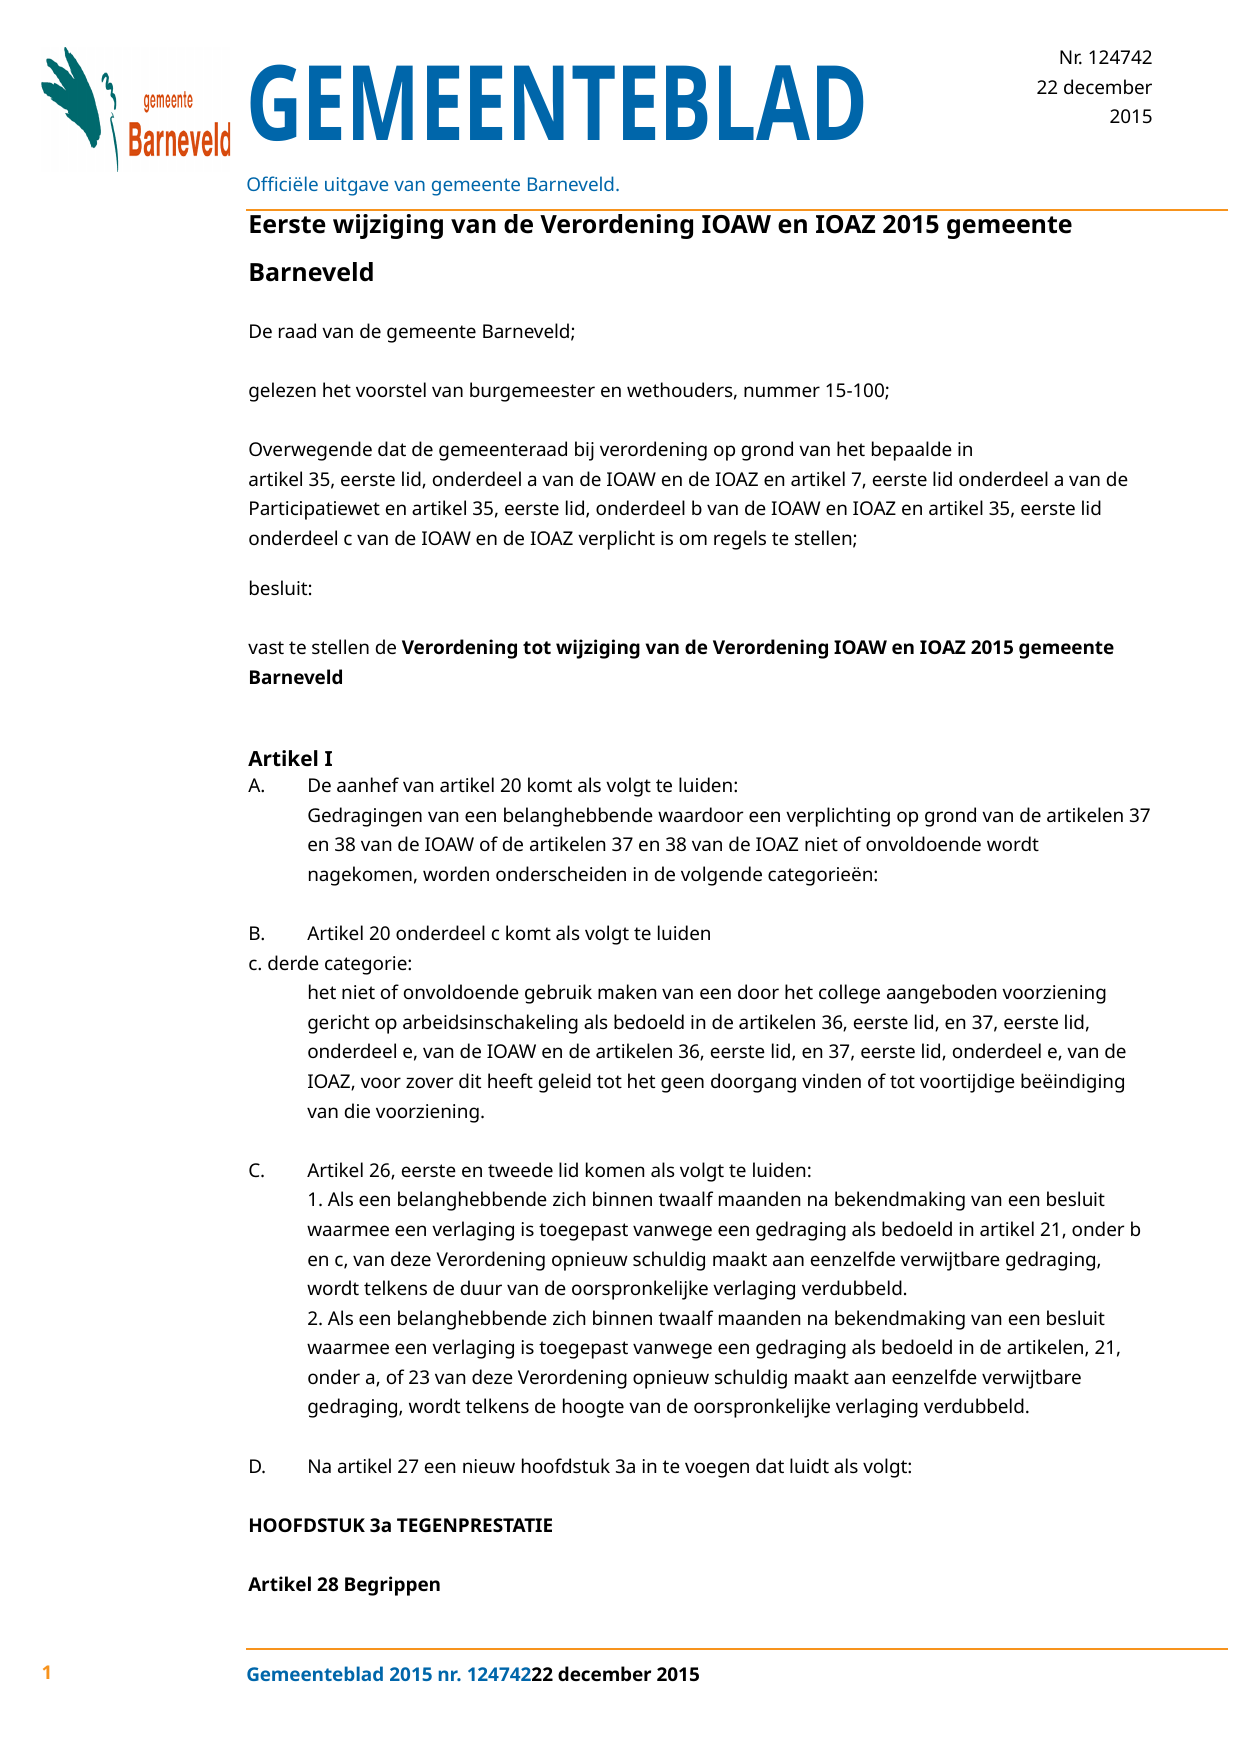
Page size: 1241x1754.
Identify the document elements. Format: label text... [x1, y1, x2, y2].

list Artikel 20 onderdeel c komt als volgt te luiden [248, 920, 1152, 946]
text Artikel I [248, 744, 1152, 772]
text De raad van de gemeente Barneveld; [248, 318, 1152, 344]
list 1. Als een belanghebbende zich binnen twaalf maanden na bekendmaking van een besluit waarmee een verlaging is toegepast vanwege een gedraging als bedoeld in artikel 21, onder b en c, van deze Verordening opnieuw schuldig maakt aan eenzelfde verwijtbare gedraging, wordt telkens de duur van de oorspronkelijke verlaging verdubbeld. [248, 1187, 1152, 1301]
text Artikel 28 Begrippen [248, 1571, 1152, 1597]
list De aanhef van artikel 20 komt als volgt te luiden: [248, 772, 1152, 798]
list 2. Als een belanghebbende zich binnen twaalf maanden na bekendmaking van een besluit waarmee een verlaging is toegepast vanwege een gedraging als bedoeld in de artikelen, 21, onder a, of 23 van deze Verordening opnieuw schuldig maakt aan eenzelfde verwijtbare gedraging, wordt telkens de hoogte van de oorspronkelijke verlaging verdubbeld. [248, 1305, 1152, 1419]
text Overwegende dat de gemeenteraad bij verordening op grond van het bepaalde in [248, 436, 1152, 462]
list Gedragingen van een belanghebbende waardoor een verplichting op grond van de artikelen 37 en 38 van de IOAW of de artikelen 37 en 38 van de IOAZ niet of onvoldoende wordt nagekomen, worden onderscheiden in de volgende categorieën: [248, 802, 1152, 887]
text gelezen het voorstel van burgemeester en wethouders, nummer 15-100; [248, 377, 1152, 403]
text c. derde categorie: [248, 950, 1152, 976]
list het niet of onvoldoende gebruik maken van een door het college aangeboden voorziening gericht op arbeidsinschakeling als bedoeld in de artikelen 36, eerste lid, en 37, eerste lid, onderdeel e, van de IOAW en de artikelen 36, eerste lid, en 37, eerste lid, onderdeel e, van de IOAZ, voor zover dit heeft geleid tot het geen doorgang vinden of tot voortijdige beëindiging van die voorziening. [248, 979, 1152, 1124]
text Eerste wijziging van de Verordening IOAW en IOAZ 2015 gemeente Barneveld [248, 211, 1152, 288]
text vast te stellen de Verordening tot wijziging van de Verordening IOAW en IOAZ 2015 gemeente Barneveld [248, 634, 1152, 690]
text HOOFDSTUK 3a TEGENPRESTATIE [248, 1512, 1152, 1538]
picture [41, 47, 231, 172]
text artikel 35, eerste lid, onderdeel a van de IOAW en de IOAZ en artikel 7, eerste lid onderdeel a van de Participatiewet en artikel 35, eerste lid, onderdeel b van de IOAW en IOAZ en artikel 35, eerste lid onderdeel c van de IOAW en de IOAZ verplicht is om regels te stellen; [248, 466, 1152, 551]
list Artikel 26, eerste en tweede lid komen als volgt te luiden: [248, 1157, 1152, 1183]
text besluit: [248, 575, 1152, 601]
list Na artikel 27 een nieuw hoofdstuk 3a in te voegen dat luidt als volgt: [248, 1453, 1152, 1479]
